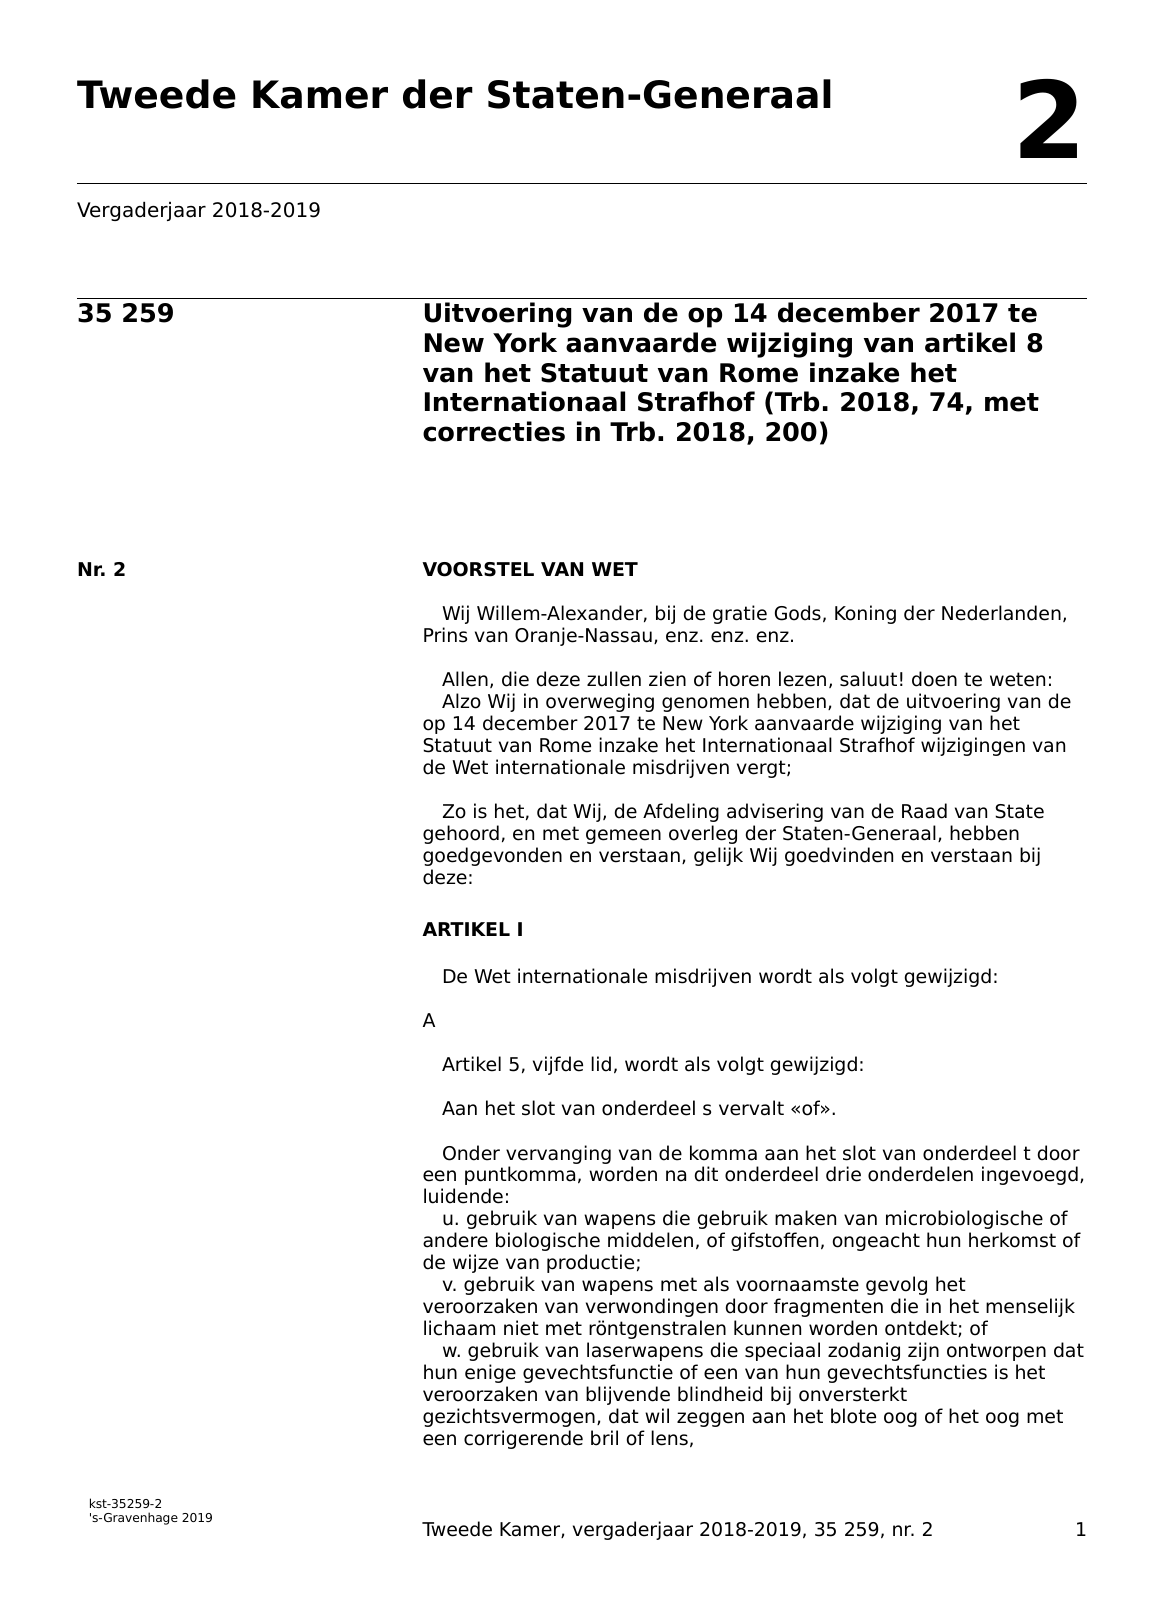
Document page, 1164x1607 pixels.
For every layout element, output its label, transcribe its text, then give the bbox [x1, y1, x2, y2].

text Allen, die deze zullen zien of horen lezen, saluut! doen te weten: [422, 669, 1087, 691]
text u. gebruik van wapens die gebruik maken van microbiologische of andere biologische middelen, of gifstoffen, ongeacht hun herkomst of de wijze van productie; [422, 1208, 1087, 1274]
text Artikel 5, vijfde lid, wordt als volgt gewijzigd: [422, 1054, 1087, 1076]
text 's-Gravenhage 2019 [88, 1511, 323, 1525]
subtitle Nr. 2 VOORSTEL VAN WET [77, 558, 1087, 580]
text A [422, 1010, 1087, 1032]
table_header Tweede Kamer der Staten-Generaal [77, 59, 886, 183]
text Zo is het, dat Wij, de Afdeling advisering van de Raad van State gehoord, en met gemeen overleg der Staten-Generaal, hebben goedgevonden en verstaan, gelijk Wij goedvinden en verstaan bij deze: [422, 801, 1087, 889]
subtitle 35 259 Uitvoering van de op 14 december 2017 te New York aanvaarde wijziging van artikel 8 van het Statuut van Rome inzake het Internationaal Strafhof (Trb. 2018, 74, met correcties in Trb. 2018, 200) [77, 299, 1087, 447]
text Onder vervanging van de komma aan het slot van onderdeel t door een puntkomma, worden na dit onderdeel drie onderdelen ingevoegd, luidende: [422, 1142, 1087, 1208]
text Wij Willem-Alexander, bij de gratie Gods, Koning der Nederlanden, Prins van Oranje-Nassau, enz. enz. enz. [422, 603, 1087, 647]
subtitle ARTIKEL I [422, 919, 1087, 941]
text kst-35259-2 [88, 1497, 323, 1511]
text De Wet internationale misdrijven wordt als volgt gewijzigd: [422, 966, 1087, 988]
table_cell Vergaderjaar 2018-2019 [77, 184, 1087, 298]
text w. gebruik van laserwapens die speciaal zodanig zijn ontworpen dat hun enige gevechtsfunctie of een van hun gevechtsfuncties is het veroorzaken van blijvende blindheid bij onversterkt gezichtsvermogen, dat wil zeggen aan het blote oog of het oog met een corrigerende bril of lens, [422, 1340, 1087, 1450]
text v. gebruik van wapens met als voornaamste gevolg het veroorzaken van verwondingen door fragmenten die in het menselijk lichaam niet met röntgenstralen kunnen worden ontdekt; of [422, 1274, 1087, 1340]
text Aan het slot van onderdeel s vervalt «of». [422, 1098, 1087, 1120]
table_header 2 [886, 59, 1087, 183]
text Alzo Wij in overweging genomen hebben, dat de uitvoering van de op 14 december 2017 te New York aanvaarde wijziging van het Statuut van Rome inzake het Internationaal Strafhof wijzigingen van de Wet internationale misdrijven vergt; [422, 691, 1087, 779]
